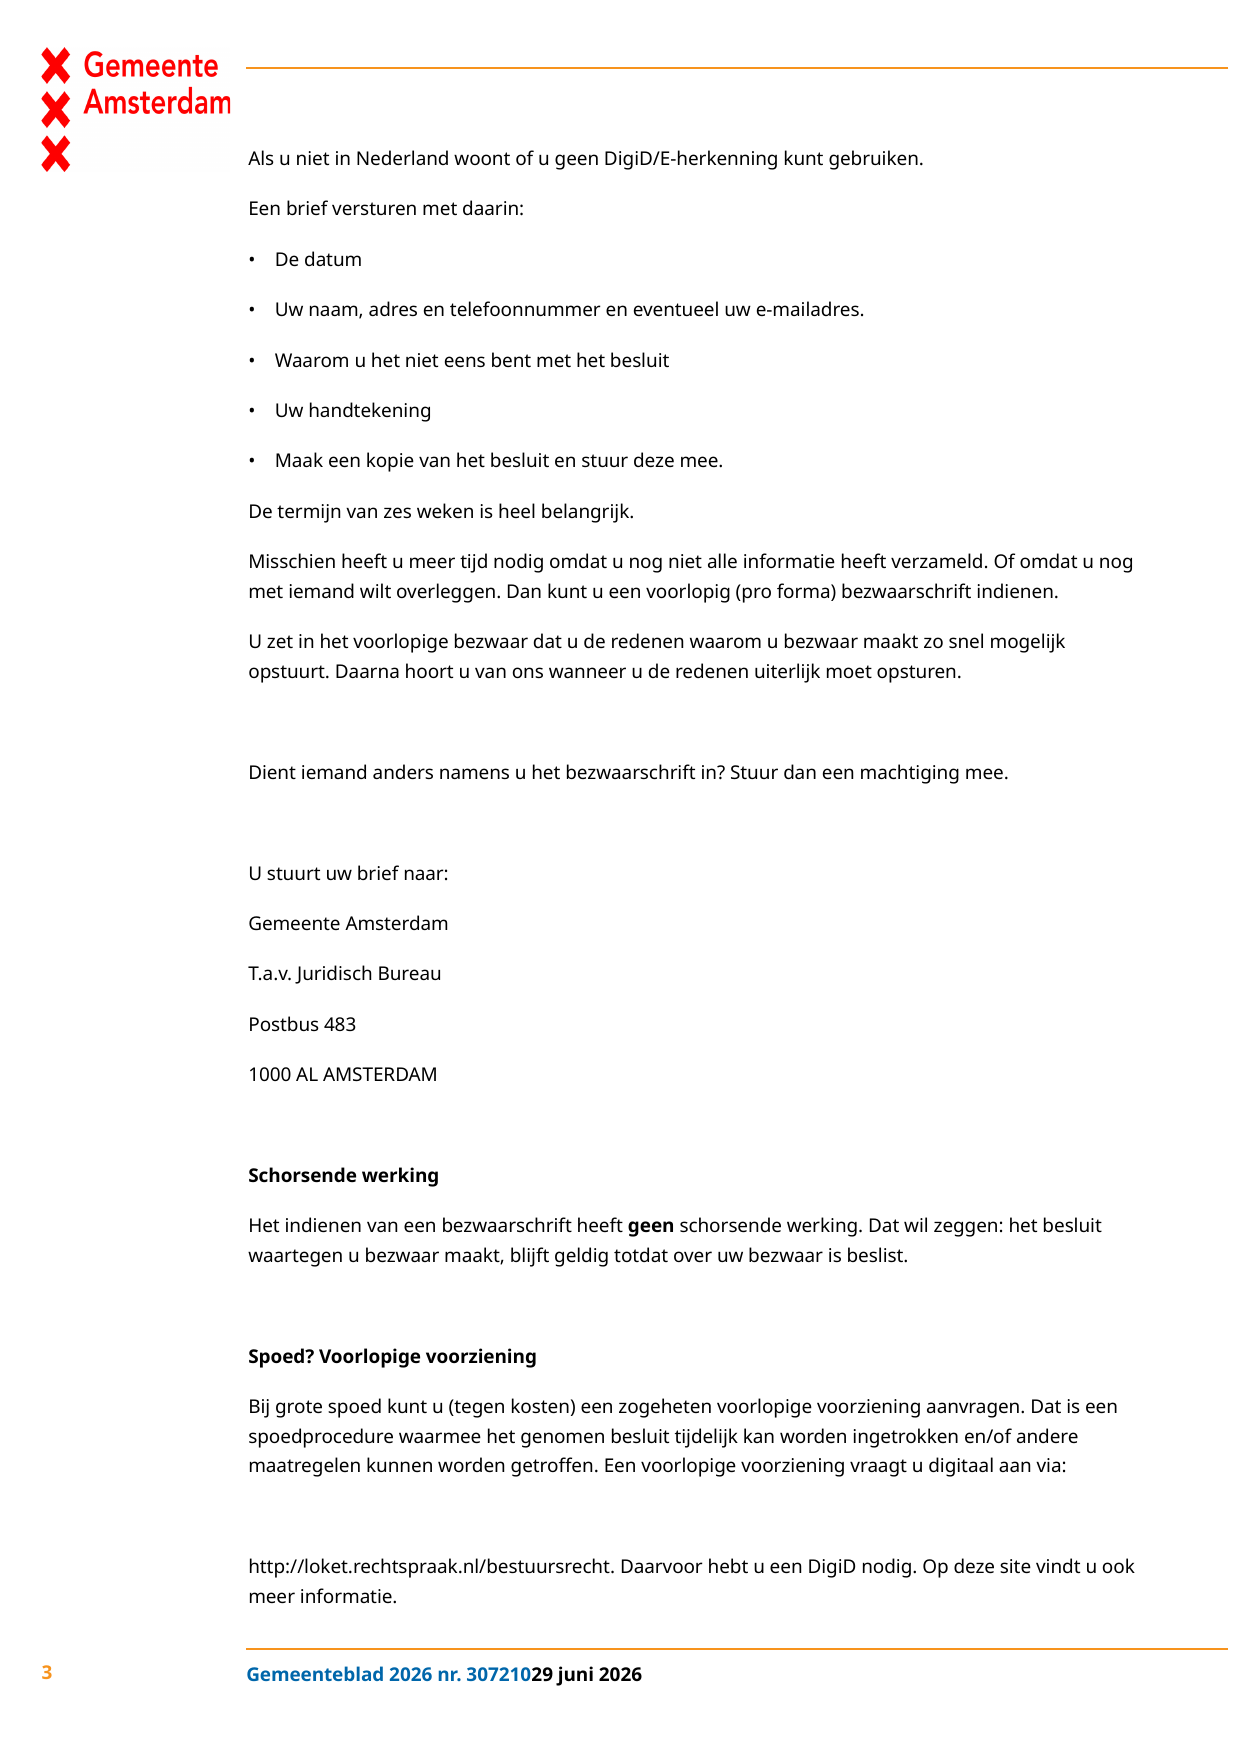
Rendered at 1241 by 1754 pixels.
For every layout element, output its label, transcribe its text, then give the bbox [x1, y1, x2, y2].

text • Uw naam, adres en telefoonnummer en eventueel uw e-mailadres. [248, 296, 1152, 322]
text Een brief versturen met daarin: [248, 196, 1152, 221]
text • Maak een kopie van het besluit en stuur deze mee. [248, 448, 1152, 473]
text U zet in het voorlopige bezwaar dat u de redenen waarom u bezwaar maakt zo snel mogelijk opstuurt. Daarna hoort u van ons wanneer u de redenen uiterlijk moet opsturen. [248, 628, 1152, 684]
text Spoed? Voorlopige voorziening [248, 1343, 1152, 1369]
text Dient iemand anders namens u het bezwaarschrift in? Stuur dan een machtiging mee. [248, 759, 1152, 785]
text Als u niet in Nederland woont of u geen DigiD/E-herkenning kunt gebruiken. [248, 145, 1152, 171]
text Postbus 483 [248, 1011, 1152, 1037]
text Gemeente Amsterdam [248, 910, 1152, 936]
text Bij grote spoed kunt u (tegen kosten) een zogeheten voorlopige voorziening aanvragen. Dat is een spoedprocedure waarmee het genomen besluit tijdelijk kan worden ingetrokken en/of andere maatregelen kunnen worden getroffen. Een voorlopige voorziening vraagt u digitaal aan via: [248, 1393, 1152, 1478]
text • De datum [248, 246, 1152, 272]
text Het indienen van een bezwaarschrift heeft geen schorsende werking. Dat wil zeggen: het besluit waartegen u bezwaar maakt, blijft geldig totdat over uw bezwaar is beslist. [248, 1213, 1152, 1268]
text • Uw handtekening [248, 397, 1152, 423]
text http://loket.rechtspraak.nl/bestuursrecht. Daarvoor hebt u een DigiD nodig. Op deze site vindt u ook meer informatie. [248, 1553, 1152, 1609]
text Misschien heeft u meer tijd nodig omdat u nog niet alle informatie heeft verzameld. Of omdat u nog met iemand wilt overleggen. Dan kunt u een voorlopig (pro forma) bezwaarschrift indienen. [248, 548, 1152, 604]
text • Waarom u het niet eens bent met het besluit [248, 347, 1152, 373]
text De termijn van zes weken is heel belangrijk. [248, 498, 1152, 524]
text 1000 AL AMSTERDAM [248, 1061, 1152, 1087]
picture [41, 47, 231, 172]
text T.a.v. Juridisch Bureau [248, 961, 1152, 986]
text U stuurt uw brief naar: [248, 860, 1152, 886]
text Schorsende werking [248, 1162, 1152, 1188]
